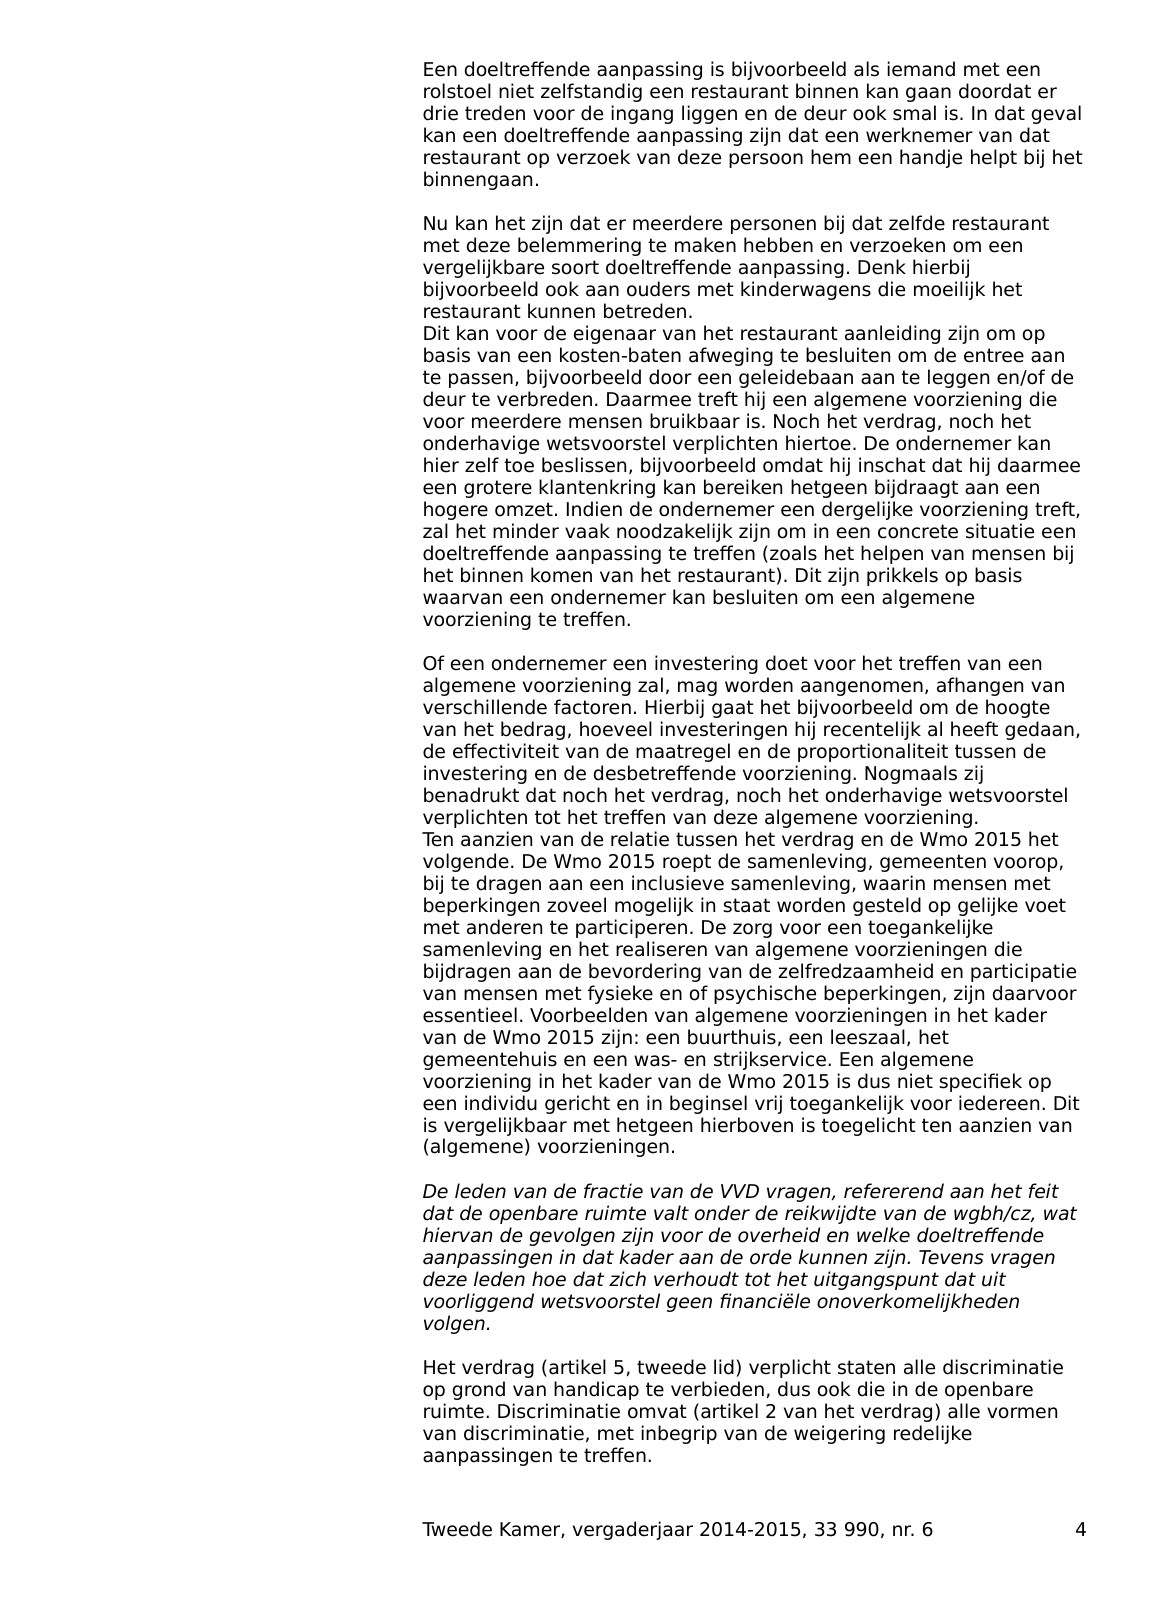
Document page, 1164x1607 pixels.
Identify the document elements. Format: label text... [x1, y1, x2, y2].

text Het verdrag (artikel 5, tweede lid) verplicht staten alle discriminatie op grond van handicap te verbieden, dus ook die in de openbare ruimte. Discriminatie omvat (artikel 2 van het verdrag) alle vormen van discriminatie, met inbegrip van de weigering redelijke aanpassingen te treffen. [422, 1357, 1087, 1467]
text Ten aanzien van de relatie tussen het verdrag en de Wmo 2015 het volgende. De Wmo 2015 roept de samenleving, gemeenten voorop, bij te dragen aan een inclusieve samenleving, waarin mensen met beperkingen zoveel mogelijk in staat worden gesteld op gelijke voet met anderen te participeren. De zorg voor een toegankelijke samenleving en het realiseren van algemene voorzieningen die bijdragen aan de bevordering van de zelfredzaamheid en participatie van mensen met fysieke en of psychische beperkingen, zijn daarvoor essentieel. Voorbeelden van algemene voorzieningen in het kader van de Wmo 2015 zijn: een buurthuis, een leeszaal, het gemeentehuis en een was- en strijkservice. Een algemene voorziening in het kader van de Wmo 2015 is dus niet specifiek op een individu gericht en in beginsel vrij toegankelijk voor iedereen. Dit is vergelijkbaar met hetgeen hierboven is toegelicht ten aanzien van (algemene) voorzieningen. [422, 829, 1087, 1158]
text Een doeltreffende aanpassing is bijvoorbeeld als iemand met een rolstoel niet zelfstandig een restaurant binnen kan gaan doordat er drie treden voor de ingang liggen en de deur ook smal is. In dat geval kan een doeltreffende aanpassing zijn dat een werknemer van dat restaurant op verzoek van deze persoon hem een handje helpt bij het binnengaan. [422, 59, 1087, 191]
text Of een ondernemer een investering doet voor het treffen van een algemene voorziening zal, mag worden aangenomen, afhangen van verschillende factoren. Hierbij gaat het bijvoorbeeld om de hoogte van het bedrag, hoeveel investeringen hij recentelijk al heeft gedaan, de effectiviteit van de maatregel en de proportionaliteit tussen de investering en de desbetreffende voorziening. Nogmaals zij benadrukt dat noch het verdrag, noch het onderhavige wetsvoorstel verplichten tot het treffen van deze algemene voorziening. [422, 653, 1087, 829]
text Nu kan het zijn dat er meerdere personen bij dat zelfde restaurant met deze belemmering te maken hebben en verzoeken om een vergelijkbare soort doeltreffende aanpassing. Denk hierbij bijvoorbeeld ook aan ouders met kinderwagens die moeilijk het restaurant kunnen betreden. [422, 213, 1087, 323]
text De leden van de fractie van de VVD vragen, refererend aan het feit dat de openbare ruimte valt onder de reikwijdte van de wgbh/cz, wat hiervan de gevolgen zijn voor de overheid en welke doeltreffende aanpassingen in dat kader aan de orde kunnen zijn. Tevens vragen deze leden hoe dat zich verhoudt tot het uitgangspunt dat uit voorliggend wetsvoorstel geen financiële onoverkomelijkheden volgen. [422, 1181, 1087, 1334]
text Dit kan voor de eigenaar van het restaurant aanleiding zijn om op basis van een kosten-baten afweging te besluiten om de entree aan te passen, bijvoorbeeld door een geleidebaan aan te leggen en/of de deur te verbreden. Daarmee treft hij een algemene voorziening die voor meerdere mensen bruikbaar is. Noch het verdrag, noch het onderhavige wetsvoorstel verplichten hiertoe. De ondernemer kan hier zelf toe beslissen, bijvoorbeeld omdat hij inschat dat hij daarmee een grotere klantenkring kan bereiken hetgeen bijdraagt aan een hogere omzet. Indien de ondernemer een dergelijke voorziening treft, zal het minder vaak noodzakelijk zijn om in een concrete situatie een doeltreffende aanpassing te treffen (zoals het helpen van mensen bij het binnen komen van het restaurant). Dit zijn prikkels op basis waarvan een ondernemer kan besluiten om een algemene voorziening te treffen. [422, 323, 1087, 631]
